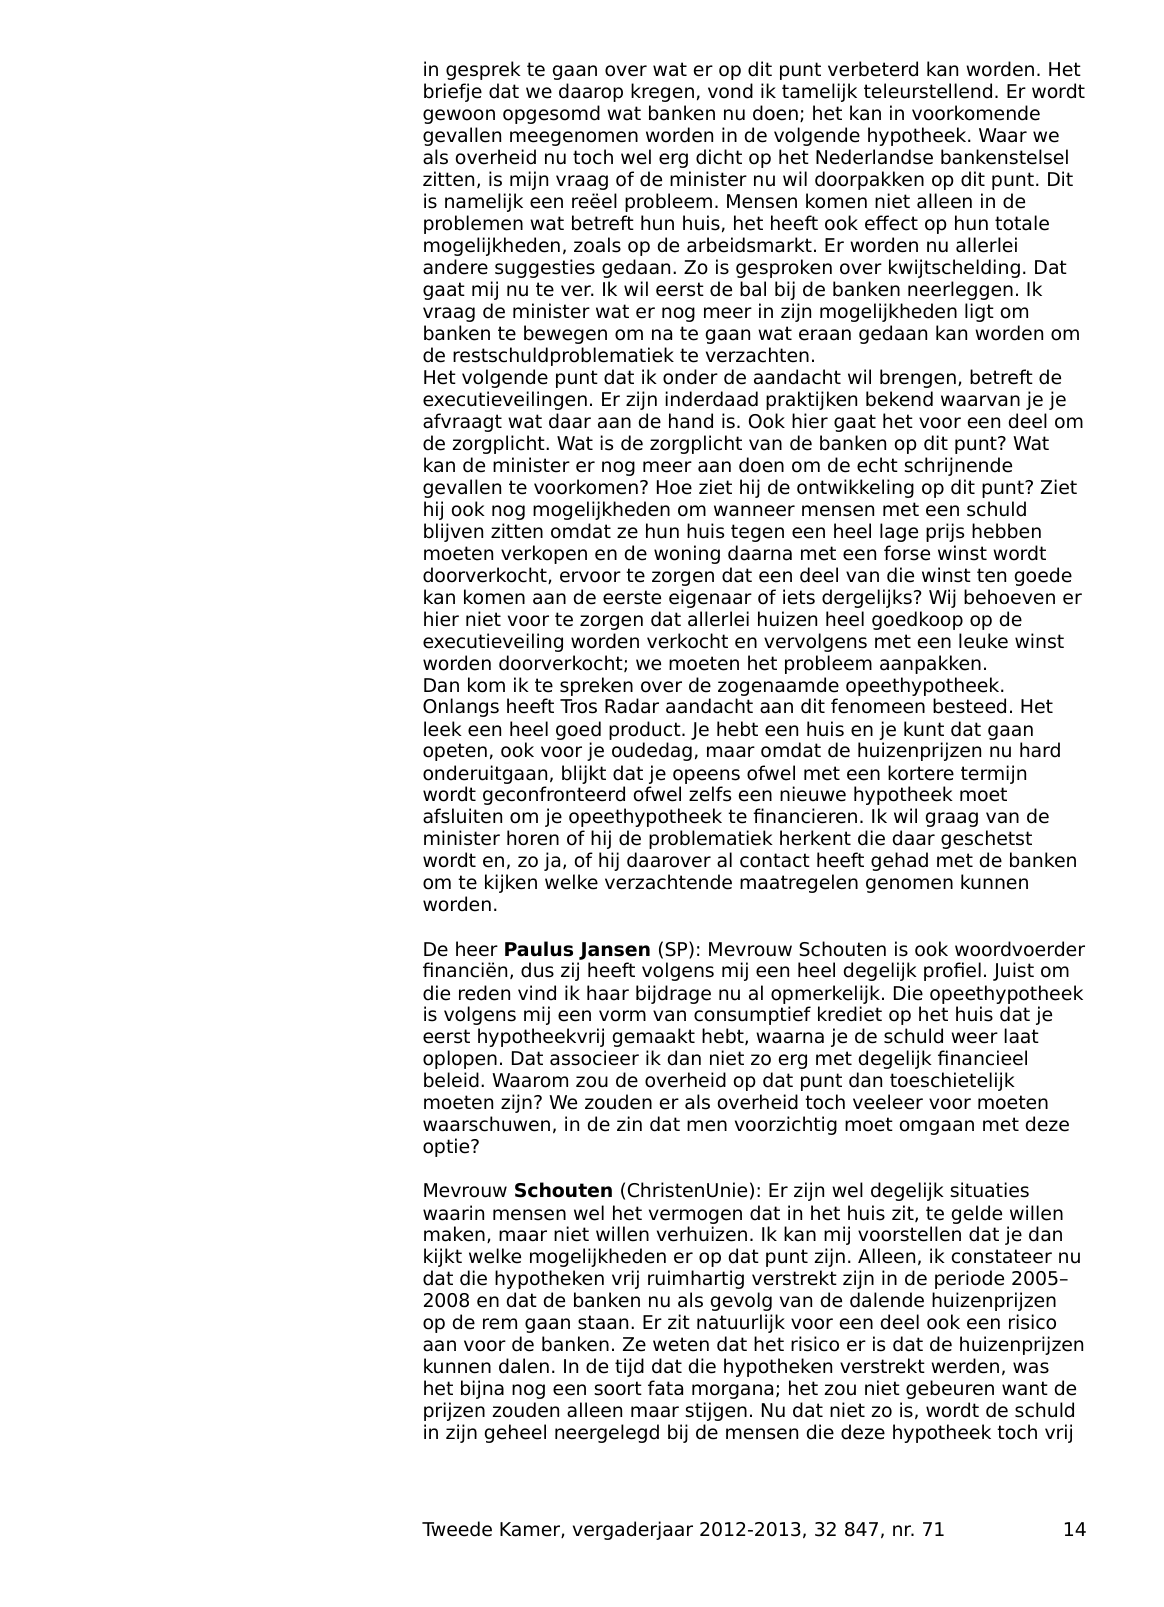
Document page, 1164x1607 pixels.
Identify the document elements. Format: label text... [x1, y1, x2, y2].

text Het volgende punt dat ik onder de aandacht wil brengen, betreft de executieveilingen. Er zijn inderdaad praktijken bekend waarvan je je afvraagt wat daar aan de hand is. Ook hier gaat het voor een deel om de zorgplicht. Wat is de zorgplicht van de banken op dit punt? Wat kan de minister er nog meer aan doen om de echt schrijnende gevallen te voorkomen? Hoe ziet hij de ontwikkeling op dit punt? Ziet hij ook nog mogelijkheden om wanneer mensen met een schuld blijven zitten omdat ze hun huis tegen een heel lage prijs hebben moeten verkopen en de woning daarna met een forse winst wordt doorverkocht, ervoor te zorgen dat een deel van die winst ten goede kan komen aan de eerste eigenaar of iets dergelijks? Wij behoeven er hier niet voor te zorgen dat allerlei huizen heel goedkoop op de executieveiling worden verkocht en vervolgens met een leuke winst worden doorverkocht; we moeten het probleem aanpakken. [422, 367, 1087, 674]
text in gesprek te gaan over wat er op dit punt verbeterd kan worden. Het briefje dat we daarop kregen, vond ik tamelijk teleurstellend. Er wordt gewoon opgesomd wat banken nu doen; het kan in voorkomende gevallen meegenomen worden in de volgende hypotheek. Waar we als overheid nu toch wel erg dicht op het Nederlandse bankenstelsel zitten, is mijn vraag of de minister nu wil doorpakken op dit punt. Dit is namelijk een reëel probleem. Mensen komen niet alleen in de problemen wat betreft hun huis, het heeft ook effect op hun totale mogelijkheden, zoals op de arbeidsmarkt. Er worden nu allerlei andere suggesties gedaan. Zo is gesproken over kwijtschelding. Dat gaat mij nu te ver. Ik wil eerst de bal bij de banken neerleggen. Ik vraag de minister wat er nog meer in zijn mogelijkheden ligt om banken te bewegen om na te gaan wat eraan gedaan kan worden om de restschuldproblematiek te verzachten. [422, 59, 1087, 367]
text Dan kom ik te spreken over de zogenaamde opeethypotheek. Onlangs heeft Tros Radar aandacht aan dit fenomeen besteed. Het leek een heel goed product. Je hebt een huis en je kunt dat gaan opeten, ook voor je oudedag, maar omdat de huizenprijzen nu hard onderuitgaan, blijkt dat je opeens ofwel met een kortere termijn wordt geconfronteerd ofwel zelfs een nieuwe hypotheek moet afsluiten om je opeethypotheek te financieren. Ik wil graag van de minister horen of hij de problematiek herkent die daar geschetst wordt en, zo ja, of hij daarover al contact heeft gehad met de banken om te kijken welke verzachtende maatregelen genomen kunnen worden. [422, 674, 1087, 916]
text Mevrouw Schouten (ChristenUnie): Er zijn wel degelijk situaties waarin mensen wel het vermogen dat in het huis zit, te gelde willen maken, maar niet willen verhuizen. Ik kan mij voorstellen dat je dan kijkt welke mogelijkheden er op dat punt zijn. Alleen, ik constateer nu dat die hypotheken vrij ruimhartig verstrekt zijn in de periode 2005–2008 en dat de banken nu als gevolg van de dalende huizenprijzen op de rem gaan staan. Er zit natuurlijk voor een deel ook een risico aan voor de banken. Ze weten dat het risico er is dat de huizenprijzen kunnen dalen. In de tijd dat die hypotheken verstrekt werden, was het bijna nog een soort fata morgana; het zou niet gebeuren want de prijzen zouden alleen maar stijgen. Nu dat niet zo is, wordt de schuld in zijn geheel neergelegd bij de mensen die deze hypotheek toch vrij [422, 1180, 1087, 1444]
text De heer Paulus Jansen (SP): Mevrouw Schouten is ook woordvoerder financiën, dus zij heeft volgens mij een heel degelijk profiel. Juist om die reden vind ik haar bijdrage nu al opmerkelijk. Die opeethypotheek is volgens mij een vorm van consumptief krediet op het huis dat je eerst hypotheekvrij gemaakt hebt, waarna je de schuld weer laat oplopen. Dat associeer ik dan niet zo erg met degelijk financieel beleid. Waarom zou de overheid op dat punt dan toeschietelijk moeten zijn? We zouden er als overheid toch veeleer voor moeten waarschuwen, in de zin dat men voorzichtig moet omgaan met deze optie? [422, 938, 1087, 1158]
